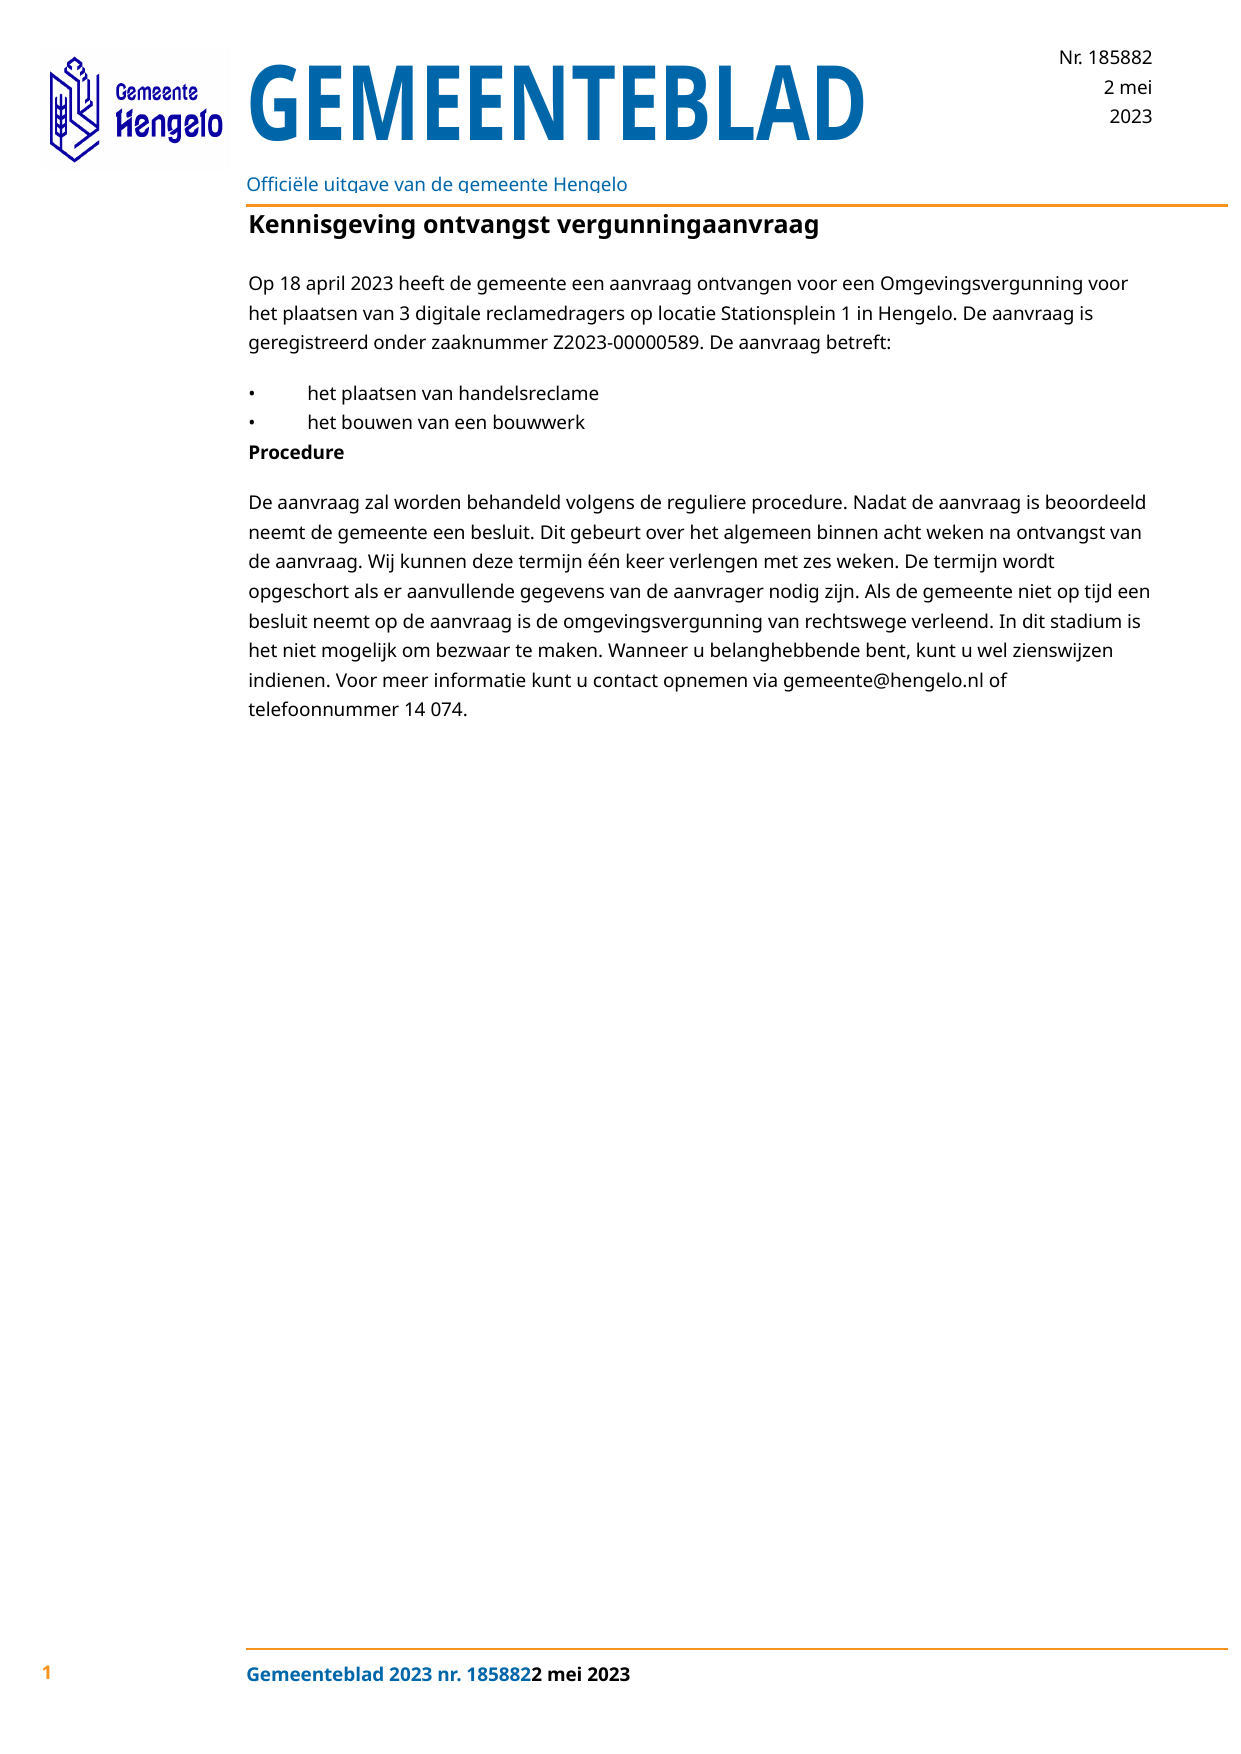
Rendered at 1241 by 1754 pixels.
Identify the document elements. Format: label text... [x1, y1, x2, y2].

text Op 18 april 2023 heeft de gemeente een aanvraag ontvangen voor een Omgevingsvergunning voor het plaatsen van 3 digitale reclamedragers op locatie Stationsplein 1 in Hengelo. De aanvraag is geregistreerd onder zaaknummer Z2023-00000589. De aanvraag betreft: [248, 270, 1152, 355]
picture [41, 47, 231, 172]
text Procedure [248, 439, 1152, 465]
list het bouwen van een bouwwerk [248, 409, 1152, 435]
text De aanvraag zal worden behandeld volgens de reguliere procedure. Nadat de aanvraag is beoordeeld neemt de gemeente een besluit. Dit gebeurt over het algemeen binnen acht weken na ontvangst van de aanvraag. Wij kunnen deze termijn één keer verlengen met zes weken. De termijn wordt opgeschort als er aanvullende gegevens van de aanvrager nodig zijn. Als de gemeente niet op tijd een besluit neemt op de aanvraag is de omgevingsvergunning van rechtswege verleend. In dit stadium is het niet mogelijk om bezwaar te maken. Wanneer u belanghebbende bent, kunt u wel zienswijzen indienen. Voor meer informatie kunt u contact opnemen via gemeente@hengelo.nl of telefoonnummer 14 074. [248, 489, 1152, 722]
list het plaatsen van handelsreclame [248, 380, 1152, 406]
text Kennisgeving ontvangst vergunningaanvraag [248, 207, 1152, 241]
